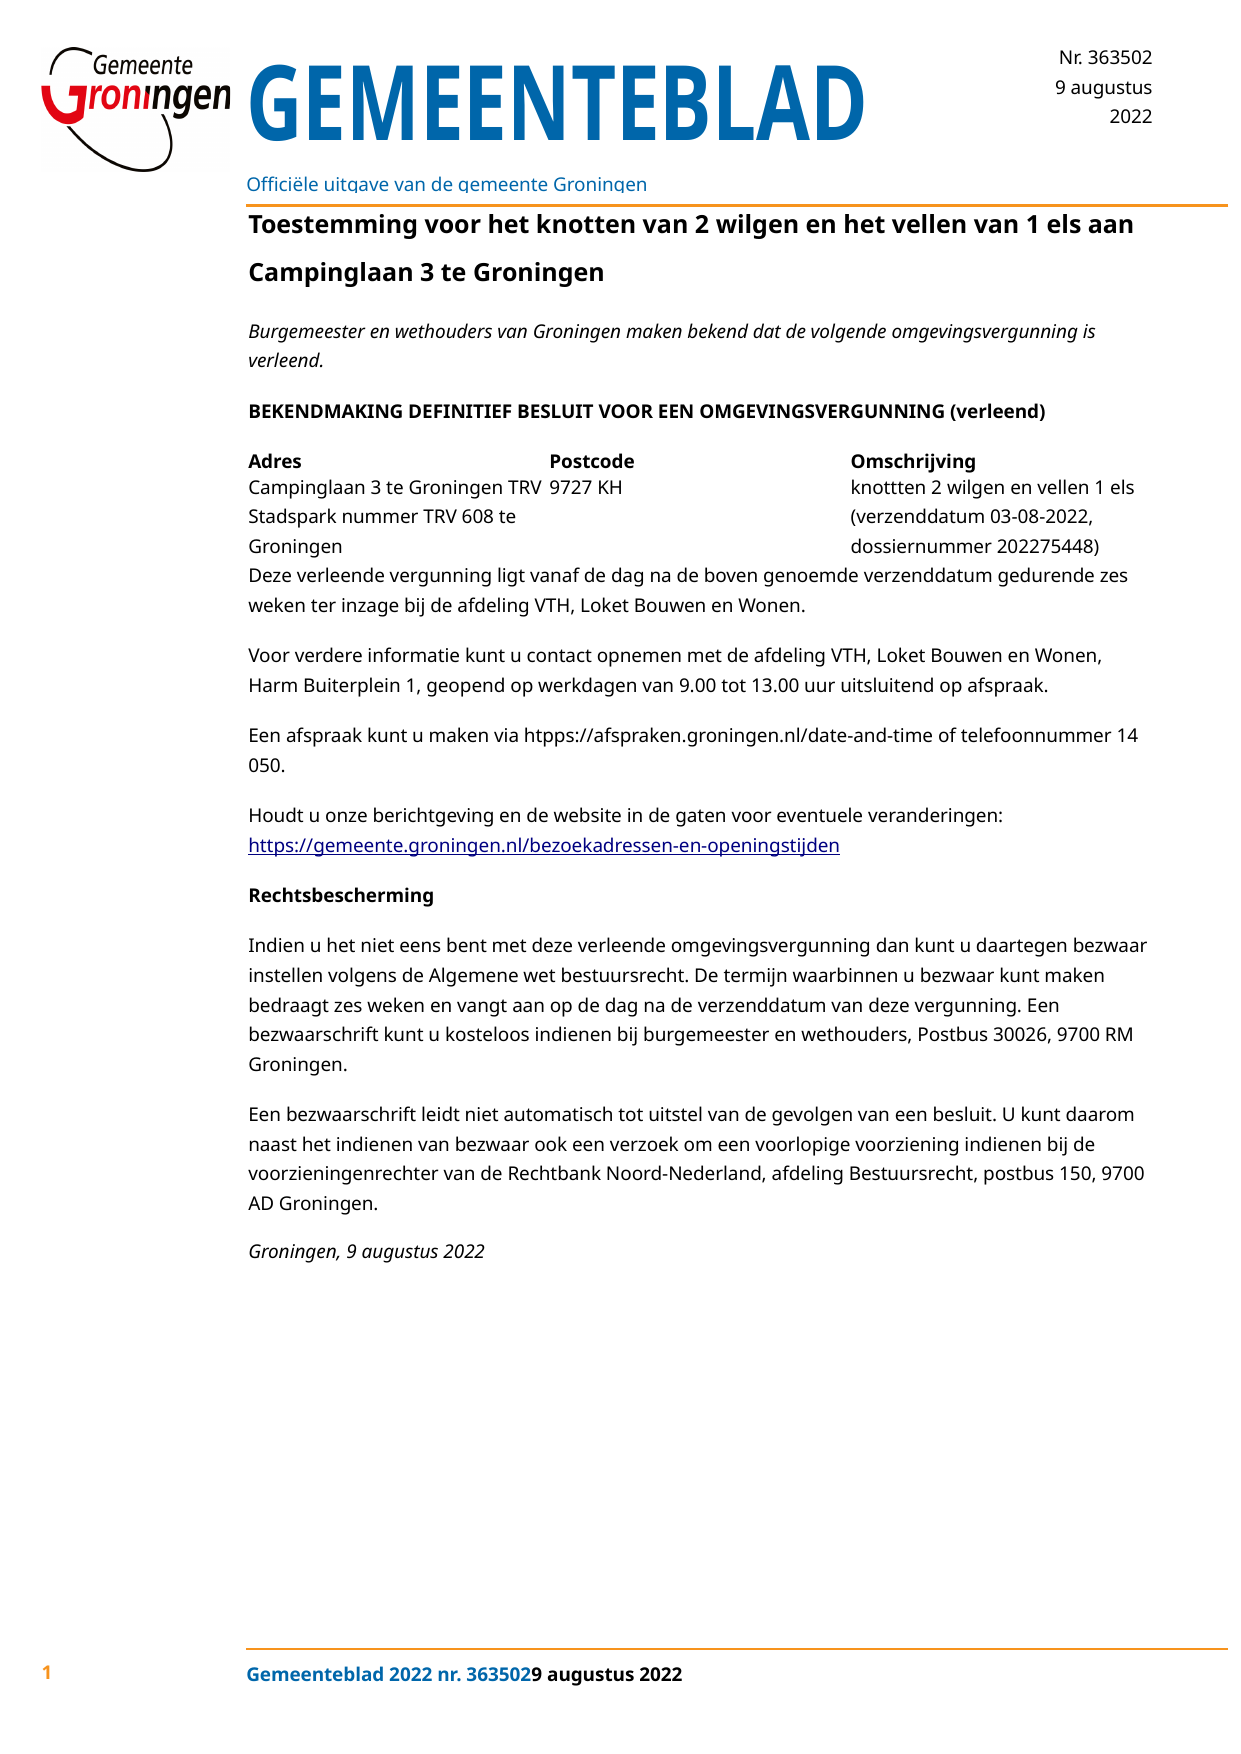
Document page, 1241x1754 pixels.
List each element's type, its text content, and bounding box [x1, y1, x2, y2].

text Een afspraak kunt u maken via htpps://afspraken.groningen.nl/date-and-time of telefoonnummer 14 050. [248, 722, 1152, 778]
text BEKENDMAKING DEFINITIEF BESLUIT VOOR EEN OMGEVINGSVERGUNNING (verleend) [248, 398, 1152, 424]
table_header Omschrijving [850, 449, 1152, 474]
text Een bezwaarschrift leidt niet automatisch tot uitstel van de gevolgen van een besluit. U kunt daarom naast het indienen van bezwaar ook een verzoek om een voorlopige voorziening indienen bij de voorzieningenrechter van de Rechtbank Noord-Nederland, afdeling Bestuursrecht, postbus 150, 9700 AD Groningen. [248, 1101, 1152, 1216]
text Burgemeester en wethouders van Groningen maken bekend dat de volgende omgevingsvergunning is verleend. [248, 318, 1152, 373]
text Houdt u onze berichtgeving en de website in de gaten voor eventuele veranderingen: https://gemeente.groningen.nl/bezoekadressen-en-openingstijden [248, 802, 1152, 858]
text Voor verdere informatie kunt u contact opnemen met de afdeling VTH, Loket Bouwen en Wonen, Harm Buiterplein 1, geopend op werkdagen van 9.00 tot 13.00 uur uitsluitend op afspraak. [248, 642, 1152, 698]
table_header Adres [248, 449, 549, 474]
text Rechtsbescherming [248, 882, 1152, 908]
table_cell Campinglaan 3 te Groningen TRV Stadspark nummer TRV 608 te Groningen [248, 474, 549, 559]
text Deze verleende vergunning ligt vanaf de dag na de boven genoemde verzenddatum gedurende zes weken ter inzage bij de afdeling VTH, Loket Bouwen en Wonen. [248, 562, 1152, 618]
table_header Postcode [549, 449, 850, 474]
text Indien u het niet eens bent met deze verleende omgevingsvergunning dan kunt u daartegen bezwaar instellen volgens de Algemene wet bestuursrecht. De termijn waarbinnen u bezwaar kunt maken bedraagt zes weken en vangt aan op de dag na de verzenddatum van deze vergunning. Een bezwaarschrift kunt u kosteloos indienen bij burgemeester en wethouders, Postbus 30026, 9700 RM Groningen. [248, 933, 1152, 1077]
text Toestemming voor het knotten van 2 wilgen en het vellen van 1 els aan Campinglaan 3 te Groningen [248, 207, 1152, 288]
text Groningen, 9 augustus 2022 [248, 1238, 1152, 1264]
table_cell 9727 KH [549, 474, 850, 559]
picture [41, 47, 231, 172]
table_cell knottten 2 wilgen en vellen 1 els (verzenddatum 03-08-2022, dossiernummer 202275448) [850, 474, 1152, 559]
